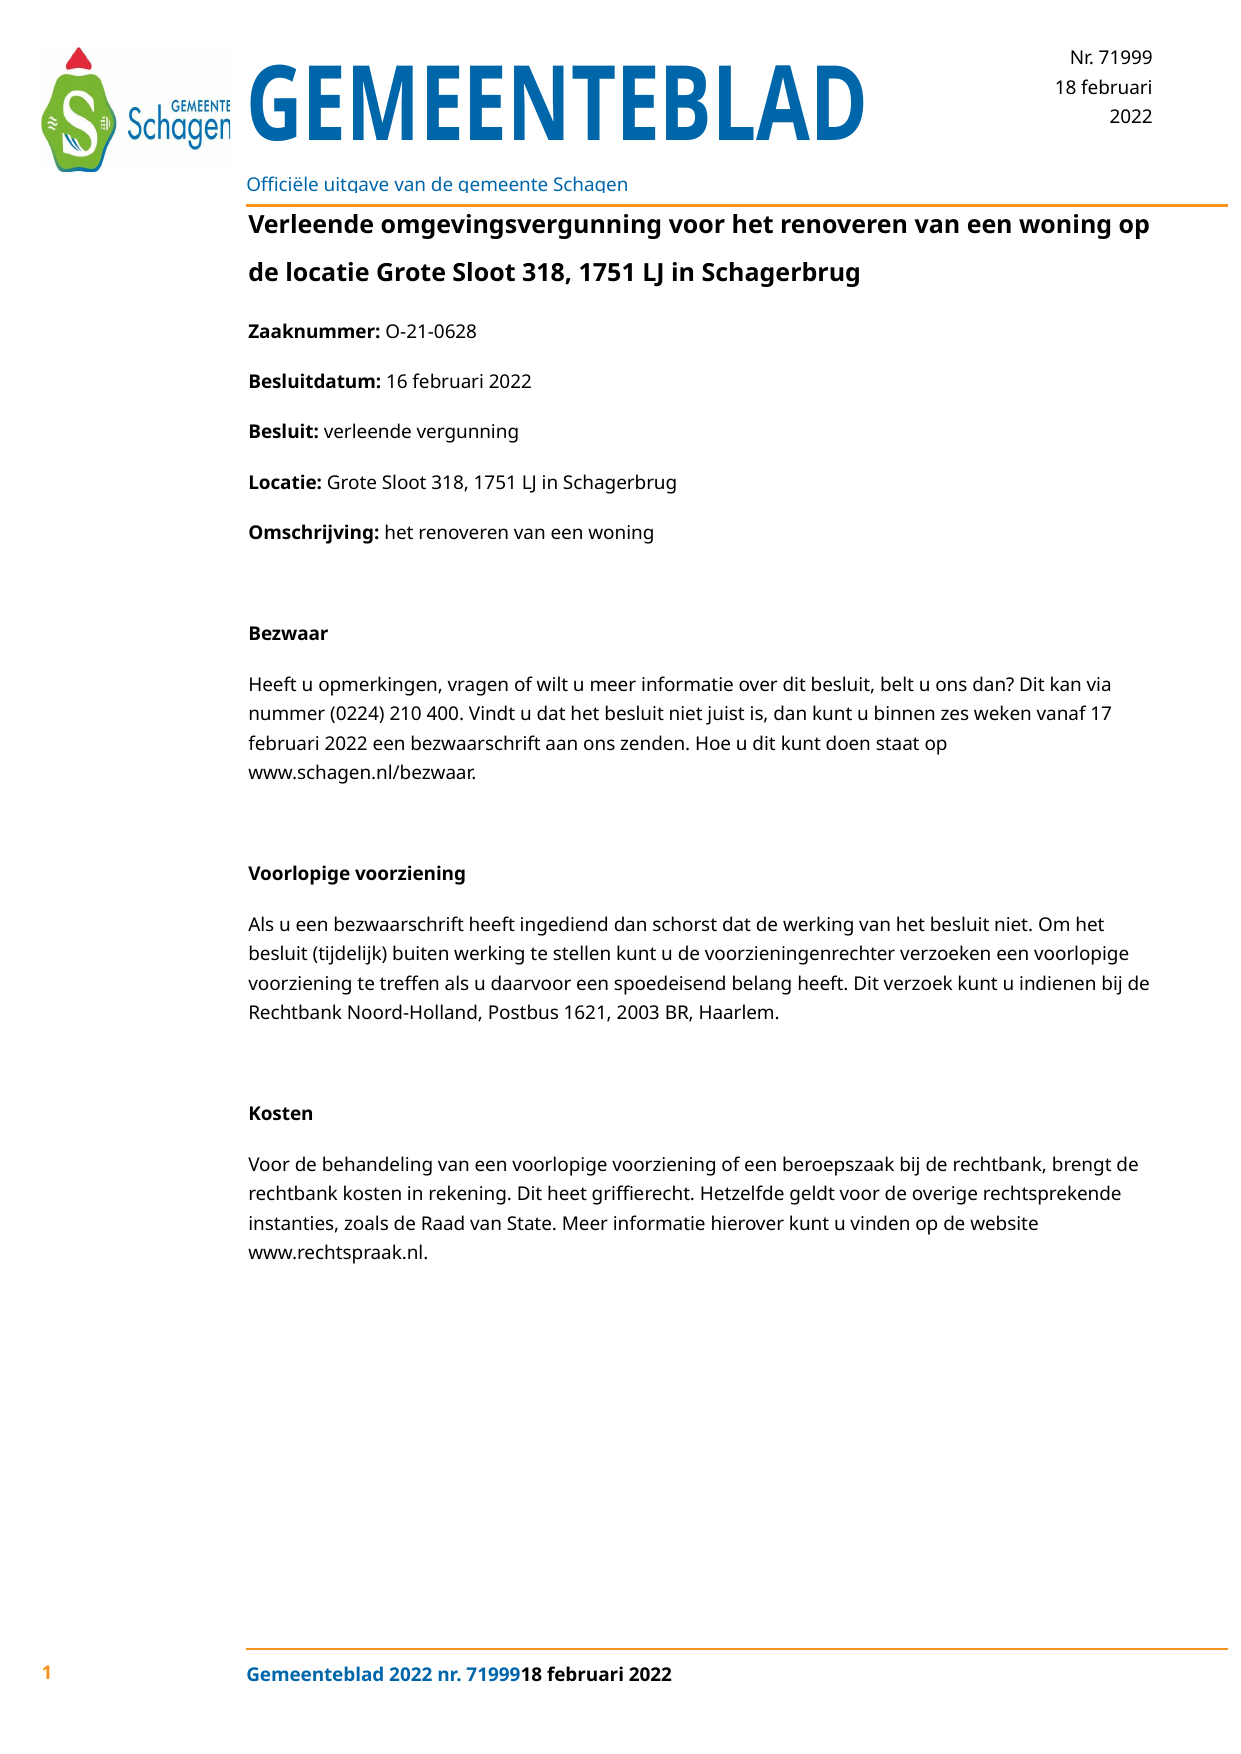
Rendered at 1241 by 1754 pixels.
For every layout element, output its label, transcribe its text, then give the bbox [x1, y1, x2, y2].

text Voor de behandeling van een voorlopige voorziening of een beroepszaak bij de rechtbank, brengt de rechtbank kosten in rekening. Dit heet griffierecht. Hetzelfde geldt voor de overige rechtsprekende instanties, zoals de Raad van State. Meer informatie hierover kunt u vinden op de website www.rechtspraak.nl. [248, 1151, 1152, 1265]
text Heeft u opmerkingen, vragen of wilt u meer informatie over dit besluit, belt u ons dan? Dit kan via nummer (0224) 210 400. Vindt u dat het besluit niet juist is, dan kunt u binnen zes weken vanaf 17 februari 2022 een bezwaarschrift aan ons zenden. Hoe u dit kunt doen staat op www.schagen.nl/bezwaar. [248, 671, 1152, 785]
text Voorlopige voorziening [248, 860, 1152, 886]
text Omschrijving: het renoveren van een woning [248, 519, 1152, 545]
text Als u een bezwaarschrift heeft ingediend dan schorst dat de werking van het besluit niet. Om het besluit (tijdelijk) buiten werking te stellen kunt u de voorzieningenrechter verzoeken een voorlopige voorziening te treffen als u daarvoor een spoedeisend belang heeft. Dit verzoek kunt u indienen bij de Rechtbank Noord-Holland, Postbus 1621, 2003 BR, Haarlem. [248, 911, 1152, 1025]
text Kosten [248, 1100, 1152, 1126]
picture [41, 47, 231, 172]
text Besluitdatum: 16 februari 2022 [248, 368, 1152, 394]
text Bezwaar [248, 620, 1152, 646]
text Verleende omgevingsvergunning voor het renoveren van een woning op de locatie Grote Sloot 318, 1751 LJ in Schagerbrug [248, 207, 1152, 288]
text Zaaknummer: O-21-0628 [248, 318, 1152, 344]
text Locatie: Grote Sloot 318, 1751 LJ in Schagerbrug [248, 469, 1152, 495]
text Besluit: verleende vergunning [248, 419, 1152, 444]
